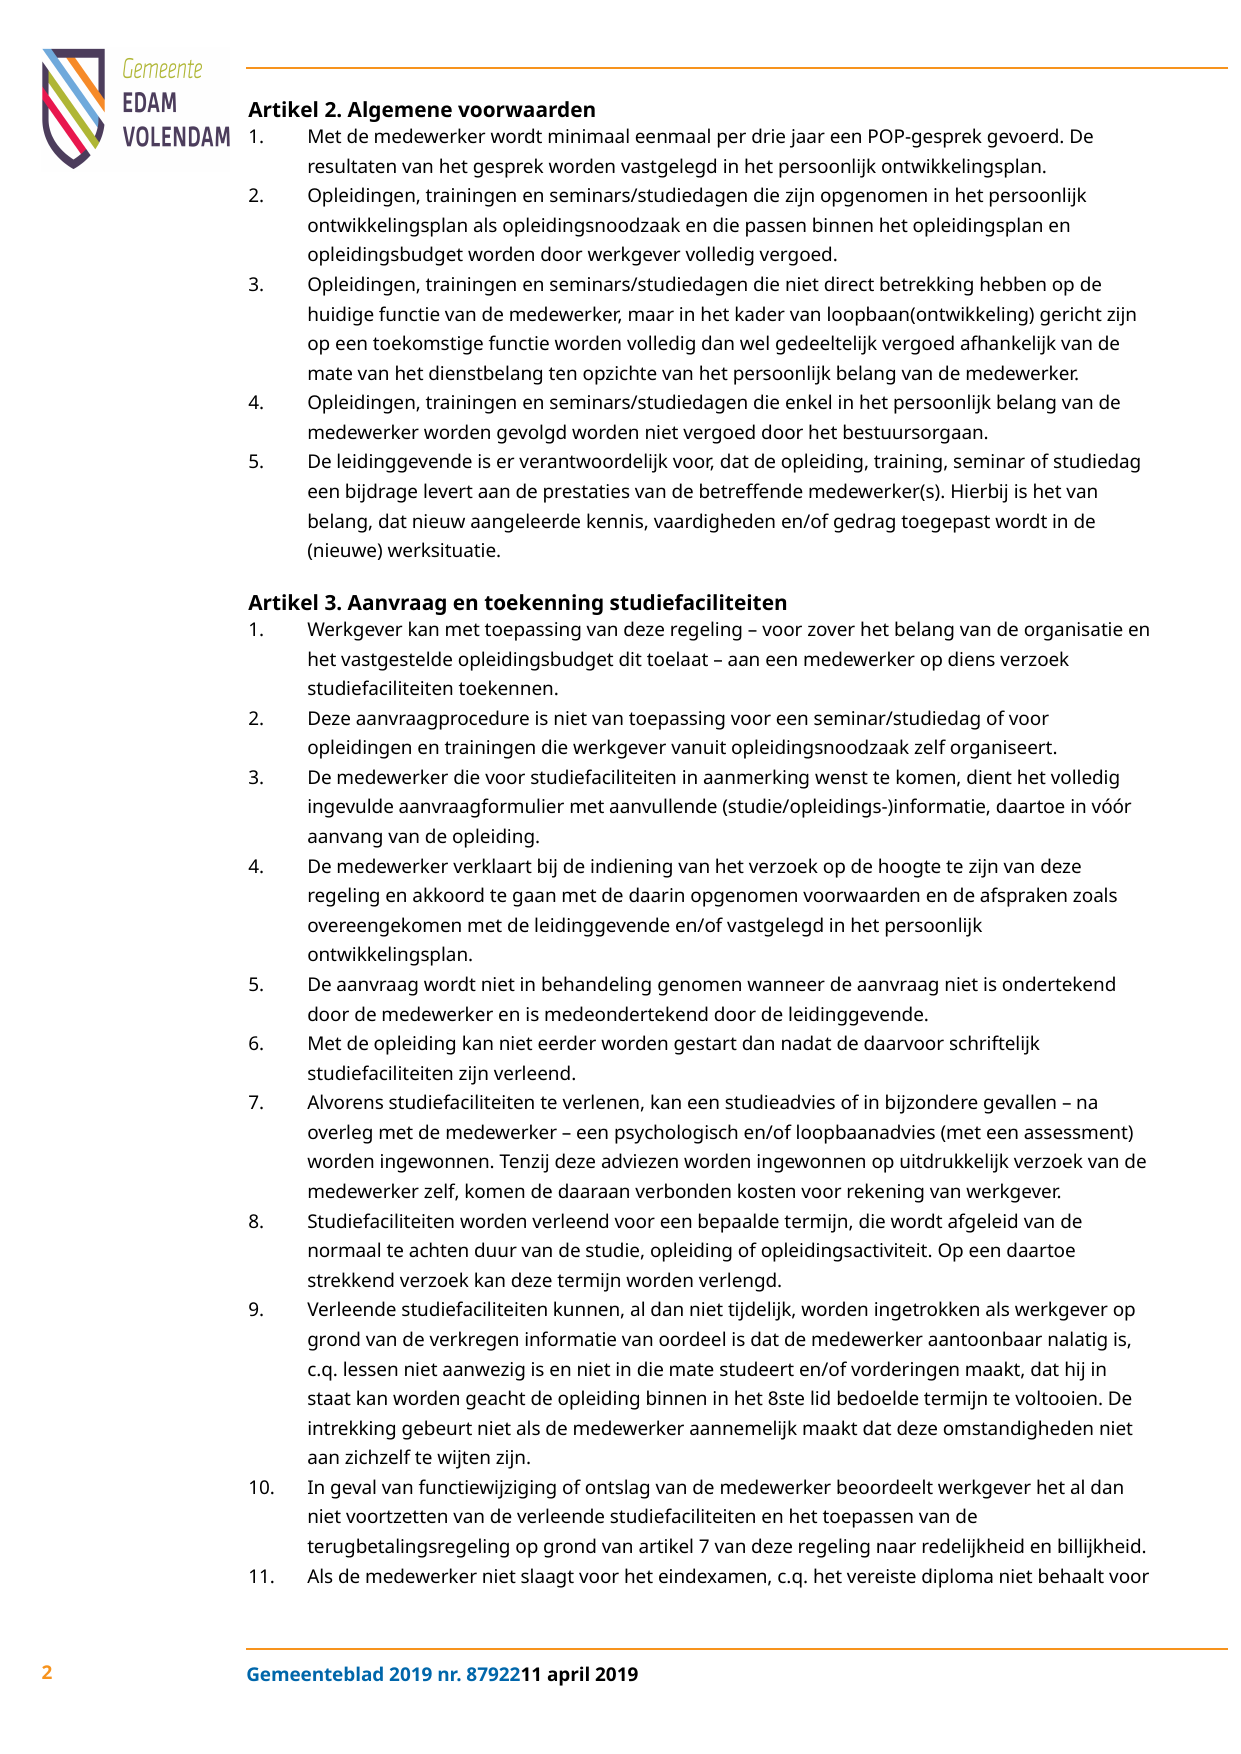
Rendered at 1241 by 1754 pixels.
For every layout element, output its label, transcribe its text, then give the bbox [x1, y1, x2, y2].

list De leidinggevende is er verantwoordelijk voor, dat de opleiding, training, seminar of studiedag een bijdrage levert aan de prestaties van de betreffende medewerker(s). Hierbij is het van belang, dat nieuw aangeleerde kennis, vaardigheden en/of gedrag toegepast wordt in de (nieuwe) werksituatie. [248, 449, 1152, 563]
text Artikel 2. Algemene voorwaarden [248, 95, 1152, 123]
list Opleidingen, trainingen en seminars/studiedagen die niet direct betrekking hebben op de huidige functie van de medewerker, maar in het kader van loopbaan(ontwikkeling) gericht zijn op een toekomstige functie worden volledig dan wel gedeeltelijk vergoed afhankelijk van de mate van het dienstbelang ten opzichte van het persoonlijk belang van de medewerker. [248, 271, 1152, 386]
list Werkgever kan met toepassing van deze regeling – voor zover het belang van de organisatie en het vastgestelde opleidingsbudget dit toelaat – aan een medewerker op diens verzoek studiefaciliteiten toekennen. [248, 616, 1152, 701]
list Studiefaciliteiten worden verleend voor een bepaalde termijn, die wordt afgeleid van de normaal te achten duur van de studie, opleiding of opleidingsactiviteit. Op een daartoe strekkend verzoek kan deze termijn worden verlengd. [248, 1208, 1152, 1293]
picture [41, 47, 231, 172]
list Alvorens studiefaciliteiten te verlenen, kan een studieadvies of in bijzondere gevallen – na overleg met de medewerker – een psychologisch en/of loopbaanadvies (met een assessment) worden ingewonnen. Tenzij deze adviezen worden ingewonnen op uitdrukkelijk verzoek van de medewerker zelf, komen de daaraan verbonden kosten voor rekening van werkgever. [248, 1089, 1152, 1204]
list In geval van functiewijziging of ontslag van de medewerker beoordeelt werkgever het al dan niet voortzetten van de verleende studiefaciliteiten en het toepassen van de terugbetalingsregeling op grond van artikel 7 van deze regeling naar redelijkheid en billijkheid. [248, 1474, 1152, 1559]
list Opleidingen, trainingen en seminars/studiedagen die zijn opgenomen in het persoonlijk ontwikkelingsplan als opleidingsnoodzaak en die passen binnen het opleidingsplan en opleidingsbudget worden door werkgever volledig vergoed. [248, 182, 1152, 267]
list Opleidingen, trainingen en seminars/studiedagen die enkel in het persoonlijk belang van de medewerker worden gevolgd worden niet vergoed door het bestuursorgaan. [248, 389, 1152, 445]
list De medewerker verklaart bij de indiening van het verzoek op de hoogte te zijn van deze regeling en akkoord te gaan met de daarin opgenomen voorwaarden en de afspraken zoals overeengekomen met de leidinggevende en/of vastgelegd in het persoonlijk ontwikkelingsplan. [248, 853, 1152, 967]
list Met de opleiding kan niet eerder worden gestart dan nadat de daarvoor schriftelijk studiefaciliteiten zijn verleend. [248, 1030, 1152, 1086]
text Artikel 3. Aanvraag en toekenning studiefaciliteiten [248, 588, 1152, 616]
list Deze aanvraagprocedure is niet van toepassing voor een seminar/studiedag of voor opleidingen en trainingen die werkgever vanuit opleidingsnoodzaak zelf organiseert. [248, 705, 1152, 760]
list Met de medewerker wordt minimaal eenmaal per drie jaar een POP-gesprek gevoerd. De resultaten van het gesprek worden vastgelegd in het persoonlijk ontwikkelingsplan. [248, 123, 1152, 178]
list De medewerker die voor studiefaciliteiten in aanmerking wenst te komen, dient het volledig ingevulde aanvraagformulier met aanvullende (studie/opleidings-)informatie, daartoe in vóór aanvang van de opleiding. [248, 764, 1152, 849]
list Als de medewerker niet slaagt voor het eindexamen, c.q. het vereiste diploma niet behaalt voor [248, 1563, 1152, 1589]
list De aanvraag wordt niet in behandeling genomen wanneer de aanvraag niet is ondertekend door de medewerker en is medeondertekend door de leidinggevende. [248, 971, 1152, 1027]
list Verleende studiefaciliteiten kunnen, al dan niet tijdelijk, worden ingetrokken als werkgever op grond van de verkregen informatie van oordeel is dat de medewerker aantoonbaar nalatig is, c.q. lessen niet aanwezig is en niet in die mate studeert en/of vorderingen maakt, dat hij in staat kan worden geacht de opleiding binnen in het 8ste lid bedoelde termijn te voltooien. De intrekking gebeurt niet als de medewerker aannemelijk maakt dat deze omstandigheden niet aan zichzelf te wijten zijn. [248, 1297, 1152, 1470]
